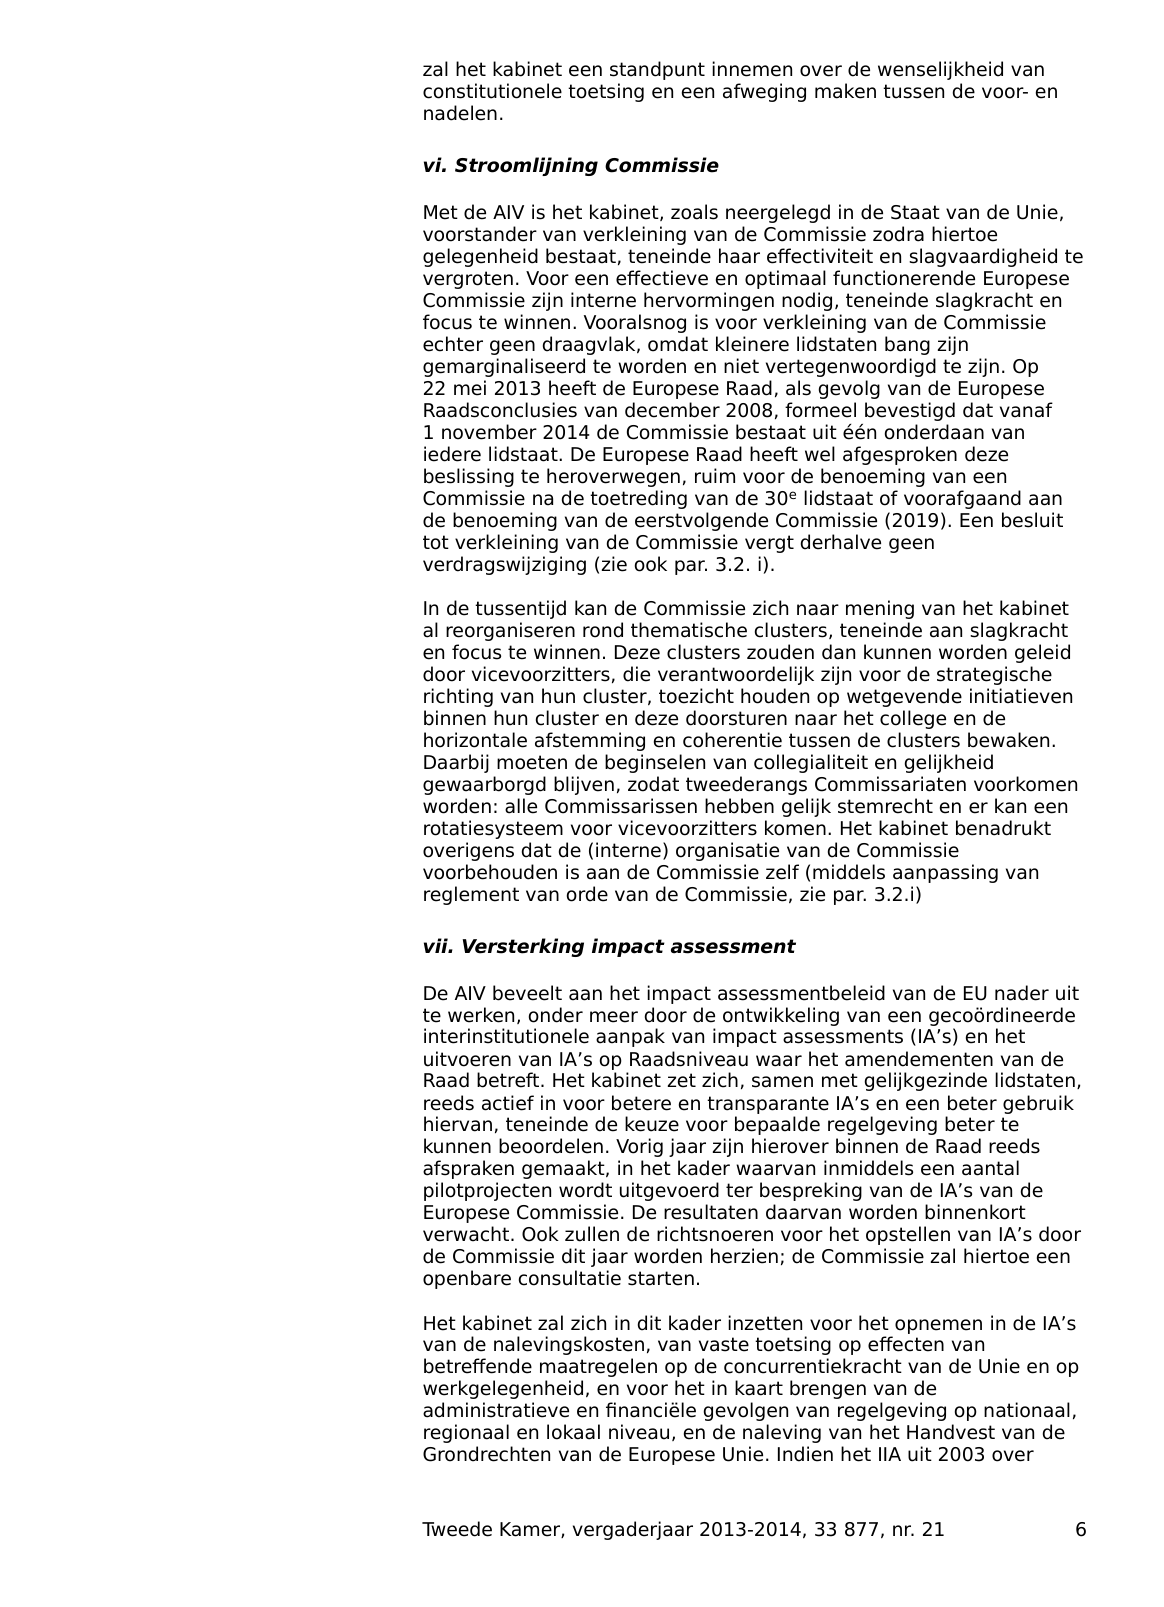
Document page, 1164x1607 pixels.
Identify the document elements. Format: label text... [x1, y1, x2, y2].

text Het kabinet zal zich in dit kader inzetten voor het opnemen in de IA’s van de nalevingskosten, van vaste toetsing op effecten van betreffende maatregelen op de concurrentiekracht van de Unie en op werkgelegenheid, en voor het in kaart brengen van de administratieve en financiële gevolgen van regelgeving op nationaal, regionaal en lokaal niveau, en de naleving van het Handvest van de Grondrechten van de Europese Unie. Indien het IIA uit 2003 over [422, 1312, 1087, 1466]
subtitle vii. Versterking impact assessment [422, 936, 1087, 957]
text In de tussentijd kan de Commissie zich naar mening van het kabinet al reorganiseren rond thematische clusters, teneinde aan slagkracht en focus te winnen. Deze clusters zouden dan kunnen worden geleid door vicevoorzitters, die verantwoordelijk zijn voor de strategische richting van hun cluster, toezicht houden op wetgevende initiatieven binnen hun cluster en deze doorsturen naar het college en de horizontale afstemming en coherentie tussen de clusters bewaken. Daarbij moeten de beginselen van collegialiteit en gelijkheid gewaarborgd blijven, zodat tweederangs Commissariaten voorkomen worden: alle Commissarissen hebben gelijk stemrecht en er kan een rotatiesysteem voor vicevoorzitters komen. Het kabinet benadrukt overigens dat de (interne) organisatie van de Commissie voorbehouden is aan de Commissie zelf (middels aanpassing van reglement van orde van de Commissie, zie par. 3.2.i) [422, 598, 1087, 906]
subtitle vi. Stroomlijning Commissie [422, 155, 1087, 177]
text De AIV beveelt aan het impact assessmentbeleid van de EU nader uit te werken, onder meer door de ontwikkeling van een gecoördineerde interinstitutionele aanpak van impact assessments (IA’s) en het uitvoeren van IA’s op Raadsniveau waar het amendementen van de Raad betreft. Het kabinet zet zich, samen met gelijkgezinde lidstaten, reeds actief in voor betere en transparante IA’s en een beter gebruik hiervan, teneinde de keuze voor bepaalde regelgeving beter te kunnen beoordelen. Vorig jaar zijn hierover binnen de Raad reeds afspraken gemaakt, in het kader waarvan inmiddels een aantal pilotprojecten wordt uitgevoerd ter bespreking van de IA’s van de Europese Commissie. De resultaten daarvan worden binnenkort verwacht. Ook zullen de richtsnoeren voor het opstellen van IA’s door de Commissie dit jaar worden herzien; de Commissie zal hiertoe een openbare consultatie starten. [422, 982, 1087, 1290]
text Met de AIV is het kabinet, zoals neergelegd in de Staat van de Unie, voorstander van verkleining van de Commissie zodra hiertoe gelegenheid bestaat, teneinde haar effectiviteit en slagvaardigheid te vergroten. Voor een effectieve en optimaal functionerende Europese Commissie zijn interne hervormingen nodig, teneinde slagkracht en focus te winnen. Vooralsnog is voor verkleining van de Commissie echter geen draagvlak, omdat kleinere lidstaten bang zijn gemarginaliseerd te worden en niet vertegenwoordigd te zijn. Op 22 mei 2013 heeft de Europese Raad, als gevolg van de Europese Raadsconclusies van december 2008, formeel bevestigd dat vanaf 1 november 2014 de Commissie bestaat uit één onderdaan van iedere lidstaat. De Europese Raad heeft wel afgesproken deze beslissing te heroverwegen, ruim voor de benoeming van een Commissie na de toetreding van de 30e lidstaat of voorafgaand aan de benoeming van de eerstvolgende Commissie (2019). Een besluit tot verkleining van de Commissie vergt derhalve geen verdragswijziging (zie ook par. 3.2. i). [422, 202, 1087, 576]
text zal het kabinet een standpunt innemen over de wenselijkheid van constitutionele toetsing en een afweging maken tussen de voor- en nadelen. [422, 59, 1087, 125]
